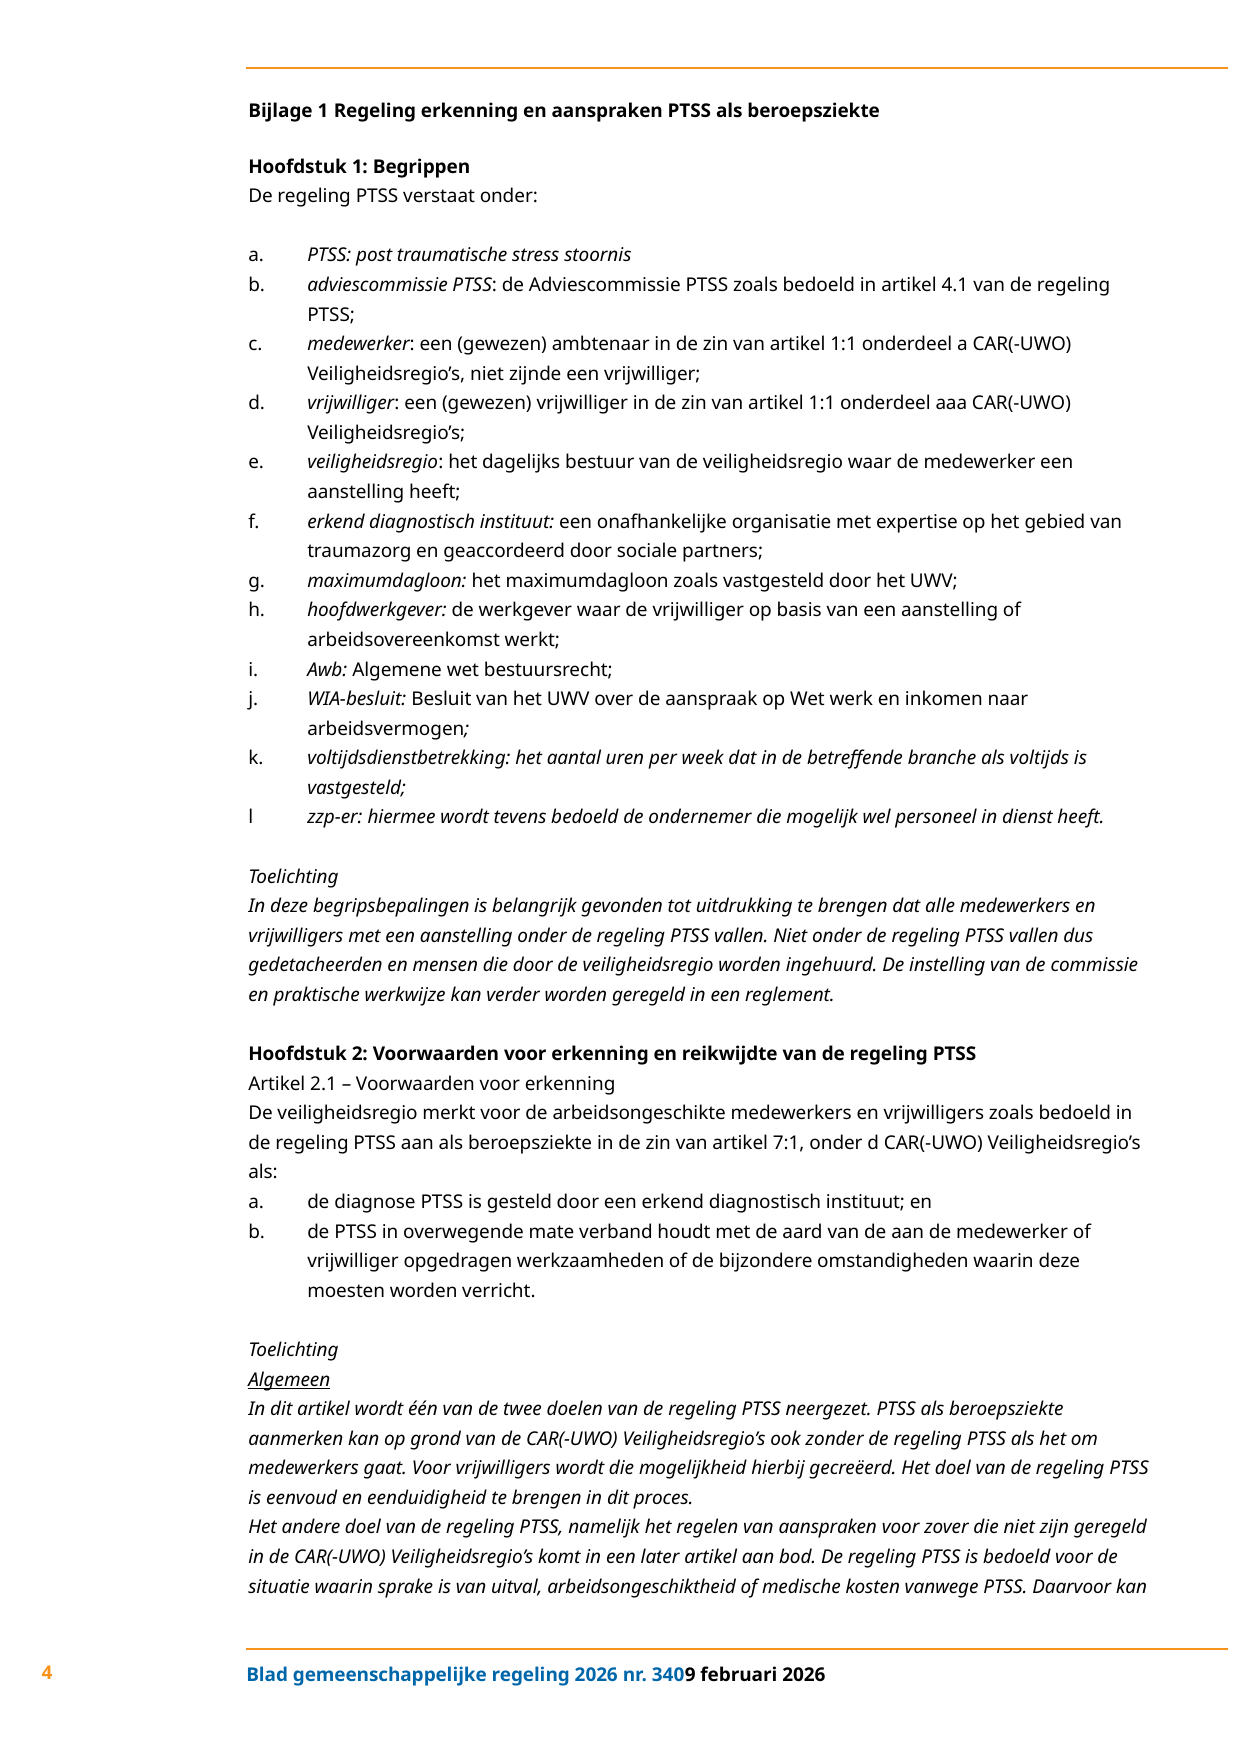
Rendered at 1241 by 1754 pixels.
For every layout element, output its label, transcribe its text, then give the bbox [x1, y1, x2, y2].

picture [41, 47, 231, 172]
text Het andere doel van de regeling PTSS, namelijk het regelen van aanspraken voor zover die niet zijn geregeld in de CAR(-UWO) Veiligheidsregio’s komt in een later artikel aan bod. De regeling PTSS is bedoeld voor de situatie waarin sprake is van uitval, arbeidsongeschiktheid of medische kosten vanwege PTSS. Daarvoor kan [248, 1514, 1152, 1599]
list de PTSS in overwegende mate verband houdt met de aard van de aan de medewerker of vrijwilliger opgedragen werkzaamheden of de bijzondere omstandigheden waarin deze moesten worden verricht. [248, 1218, 1152, 1303]
text In dit artikel wordt één van de twee doelen van de regeling PTSS neergezet. PTSS als beroepsziekte aanmerken kan op grond van de CAR(-UWO) Veiligheidsregio’s ook zonder de regeling PTSS als het om medewerkers gaat. Voor vrijwilligers wordt die mogelijkheid hierbij gecreëerd. Het doel van de regeling PTSS is eenvoud en eenduidigheid te brengen in dit proces. [248, 1395, 1152, 1510]
text In deze begripsbepalingen is belangrijk gevonden tot uitdrukking te brengen dat alle medewerkers en vrijwilligers met een aanstelling onder de regeling PTSS vallen. Niet onder de regeling PTSS vallen dus gedetacheerden en mensen die door de veiligheidsregio worden ingehuurd. De instelling van de commissie en praktische werkwijze kan verder worden geregeld in een reglement. [248, 892, 1152, 1007]
text De veiligheidsregio merkt voor de arbeidsongeschikte medewerkers en vrijwilligers zoals bedoeld in de regeling PTSS aan als beroepsziekte in de zin van artikel 7:1, onder d CAR(-UWO) Veiligheidsregio’s als: [248, 1099, 1152, 1184]
list medewerker: een (gewezen) ambtenaar in de zin van artikel 1:1 onderdeel a CAR(-UWO) Veiligheidsregio’s, niet zijnde een vrijwilliger; [248, 330, 1152, 386]
list WIA-besluit: Besluit van het UWV over de aanspraak op Wet werk en inkomen naar arbeidsvermogen; [248, 685, 1152, 741]
text Toelichting [248, 1336, 1152, 1362]
text Hoofdstuk 2: Voorwaarden voor erkenning en reikwijdte van de regeling PTSS [248, 1040, 1152, 1066]
list zzp-er: hiermee wordt tevens bedoeld de ondernemer die mogelijk wel personeel in dienst heeft. [248, 804, 1152, 829]
text Algemeen [248, 1366, 1152, 1392]
list de diagnose PTSS is gesteld door een erkend diagnostisch instituut; en [248, 1188, 1152, 1214]
list PTSS: post traumatische stress stoornis [248, 242, 1152, 267]
list vrijwilliger: een (gewezen) vrijwilliger in de zin van artikel 1:1 onderdeel aaa CAR(-UWO) Veiligheidsregio’s; [248, 389, 1152, 445]
list maximumdagloon: het maximumdagloon zoals vastgesteld door het UWV; [248, 567, 1152, 593]
list hoofdwerkgever: de werkgever waar de vrijwilliger op basis van een aanstelling of arbeidsovereenkomst werkt; [248, 597, 1152, 652]
list adviescommissie PTSS: de Adviescommissie PTSS zoals bedoeld in artikel 4.1 van de regeling PTSS; [248, 271, 1152, 327]
text Hoofdstuk 1: Begrippen [248, 153, 1152, 179]
list erkend diagnostisch instituut: een onafhankelijke organisatie met expertise op het gebied van traumazorg en geaccordeerd door sociale partners; [248, 508, 1152, 563]
list voltijdsdienstbetrekking: het aantal uren per week dat in de betreffende branche als voltijds is vastgesteld; [248, 744, 1152, 800]
list veiligheidsregio: het dagelijks bestuur van de veiligheidsregio waar de medewerker een aanstelling heeft; [248, 449, 1152, 504]
text Bijlage 1 Regeling erkenning en aanspraken PTSS als beroepsziekte [248, 95, 1152, 123]
text De regeling PTSS verstaat onder: [248, 182, 1152, 208]
text Artikel 2.1 – Voorwaarden voor erkenning [248, 1070, 1152, 1096]
text Toelichting [248, 863, 1152, 889]
list Awb: Algemene wet bestuursrecht; [248, 656, 1152, 682]
